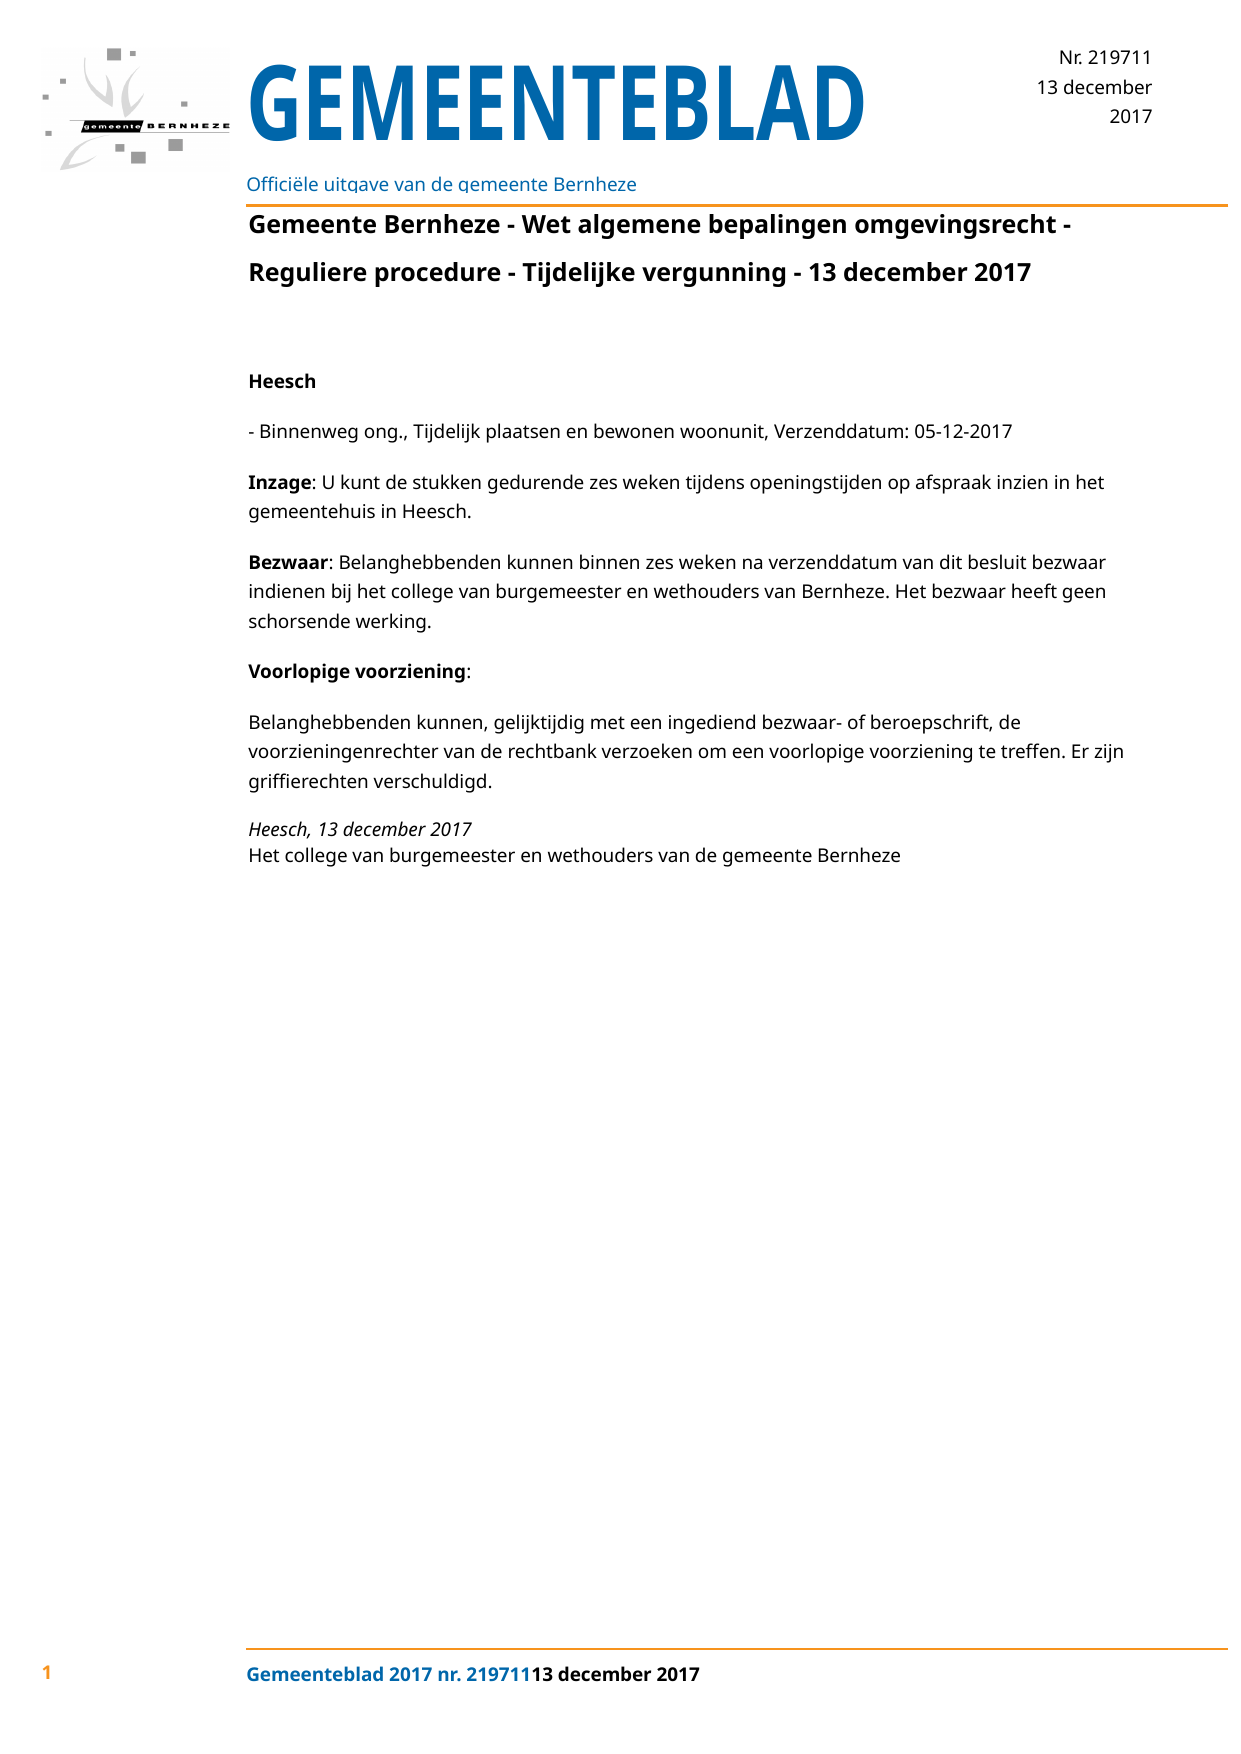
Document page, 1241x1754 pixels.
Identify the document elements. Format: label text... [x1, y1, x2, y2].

text - Binnenweg ong., Tijdelijk plaatsen en bewonen woonunit, Verzenddatum: 05-12-2017 [248, 419, 1152, 444]
text Heesch [248, 368, 1152, 394]
text Belanghebbenden kunnen, gelijktijdig met een ingediend bezwaar- of beroepschrift, de voorzieningenrechter van de rechtbank verzoeken om een voorlopige voorziening te treffen. Er zijn griffierechten verschuldigd. [248, 709, 1152, 794]
text Bezwaar: Belanghebbenden kunnen binnen zes weken na verzenddatum van dit besluit bezwaar indienen bij het college van burgemeester en wethouders van Bernheze. Het bezwaar heeft geen schorsende werking. [248, 549, 1152, 634]
text Gemeente Bernheze - Wet algemene bepalingen omgevingsrecht - Reguliere procedure - Tijdelijke vergunning - 13 december 2017 [248, 207, 1152, 288]
text Het college van burgemeester en wethouders van de gemeente Bernheze [248, 842, 1152, 868]
text Inzage: U kunt de stukken gedurende zes weken tijdens openingstijden op afspraak inzien in het gemeentehuis in Heesch. [248, 469, 1152, 524]
text Voorlopige voorziening: [248, 659, 1152, 684]
text Heesch, 13 december 2017 [248, 816, 1152, 842]
picture [41, 47, 231, 172]
